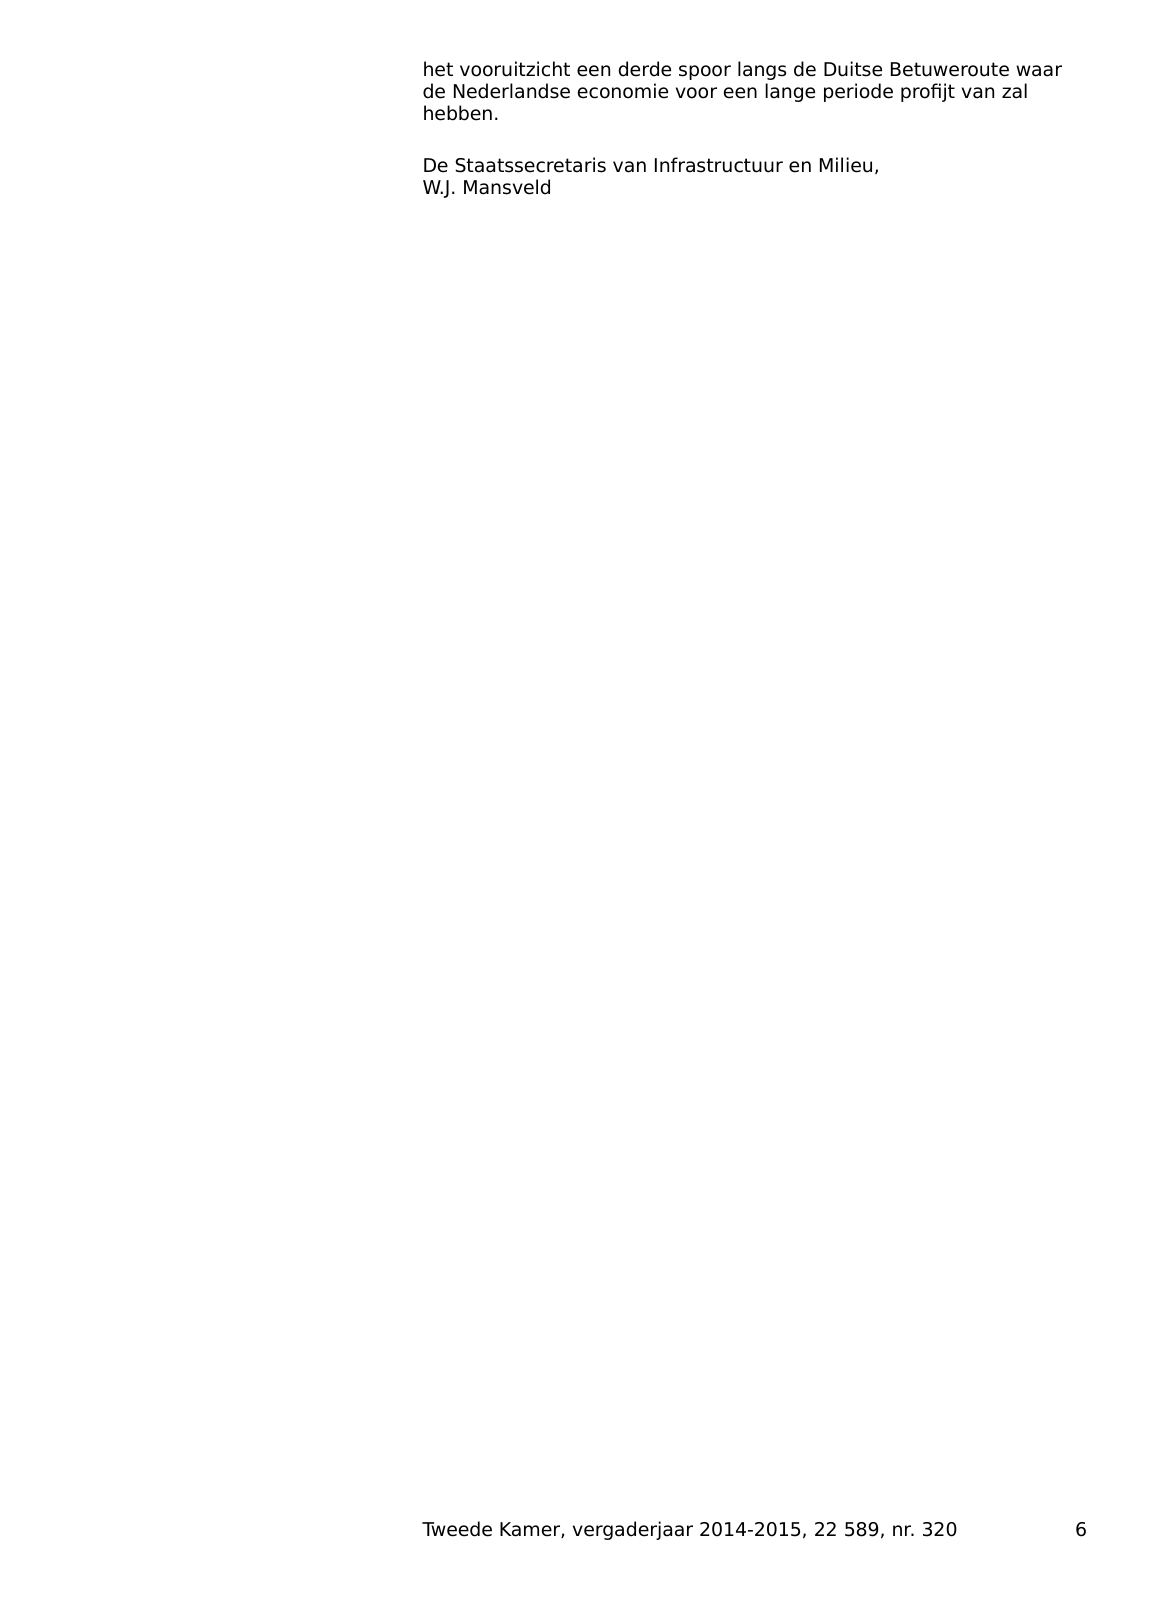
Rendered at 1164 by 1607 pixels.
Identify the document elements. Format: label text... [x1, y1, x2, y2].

text het vooruitzicht een derde spoor langs de Duitse Betuweroute waar de Nederlandse economie voor een lange periode profijt van zal hebben. [422, 59, 1087, 125]
text De Staatssecretaris van Infrastructuur en Milieu, W.J. Mansveld [422, 155, 1087, 199]
